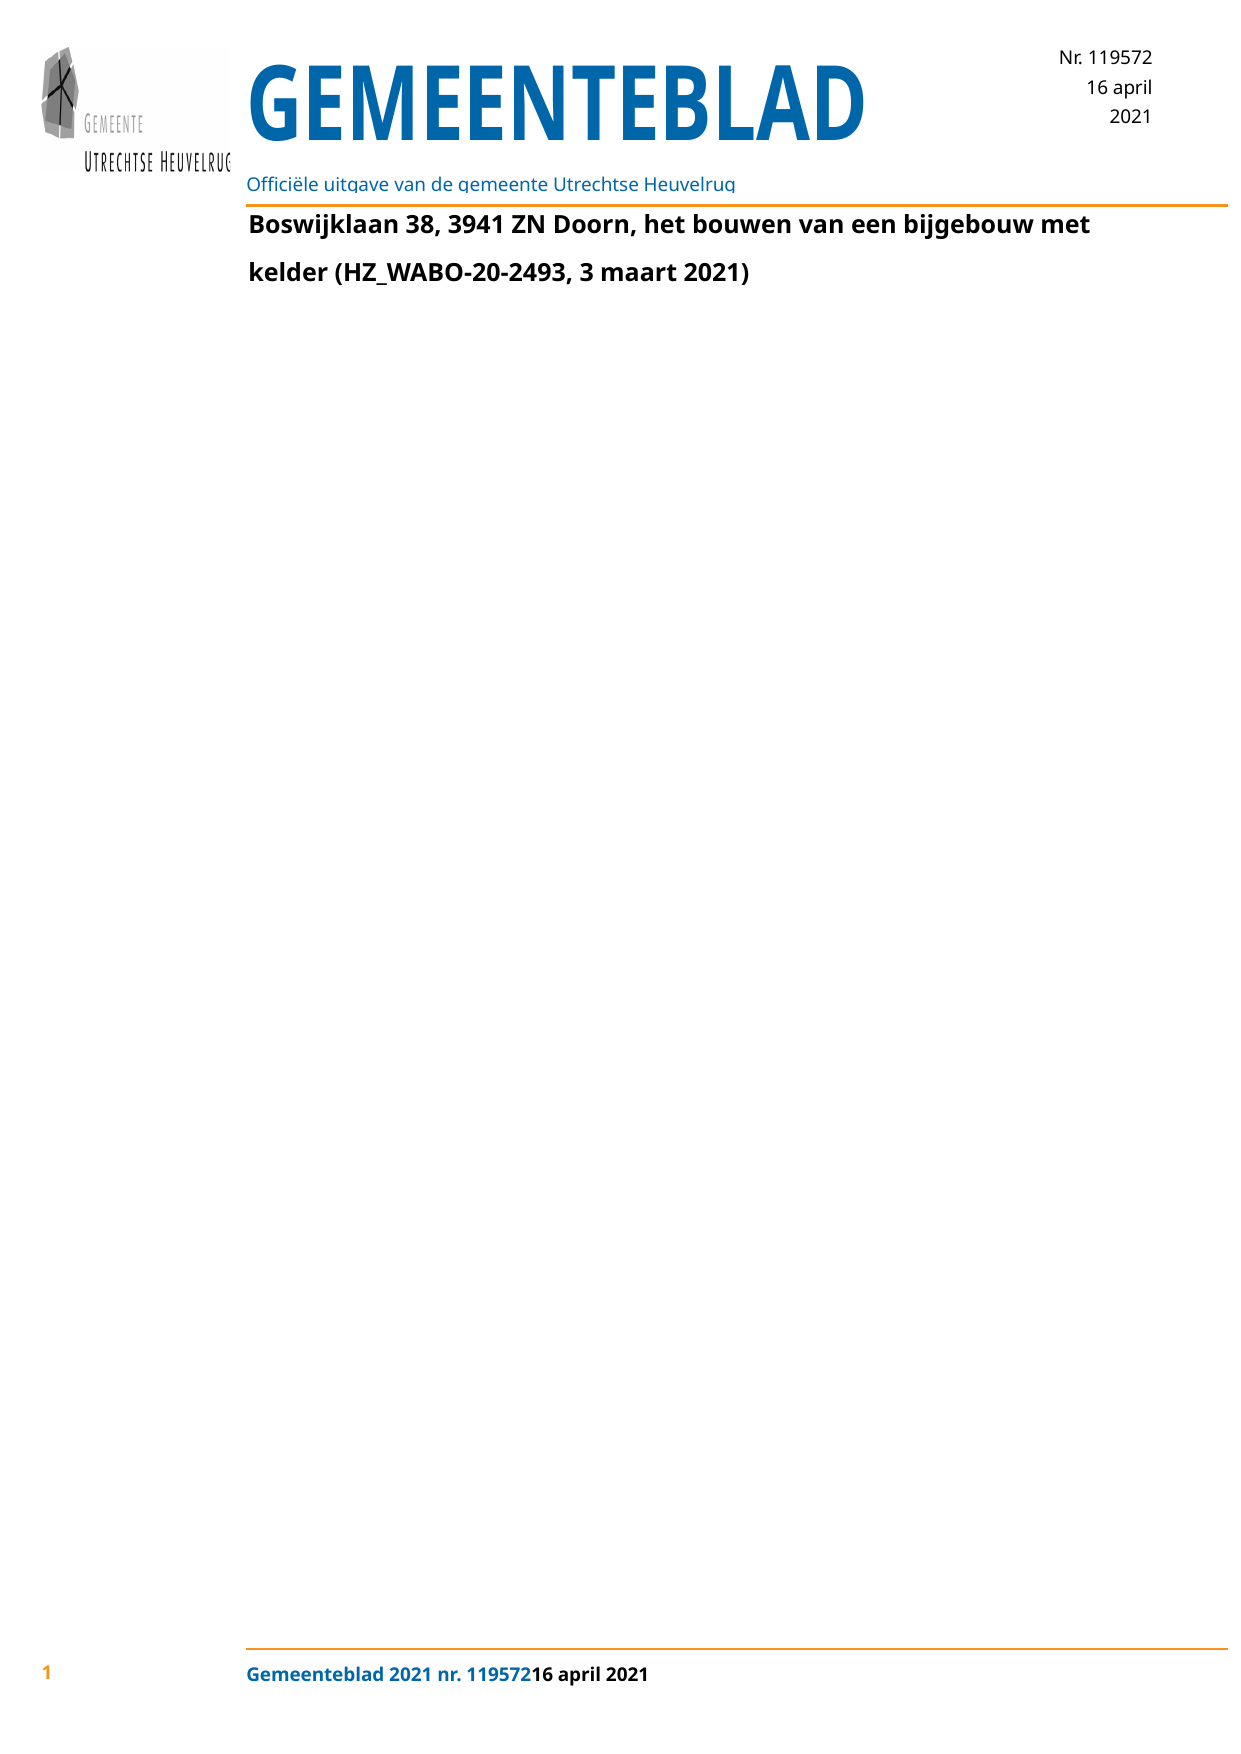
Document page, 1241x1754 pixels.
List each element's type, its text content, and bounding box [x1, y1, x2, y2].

text Boswijklaan 38, 3941 ZN Doorn, het bouwen van een bijgebouw met kelder (HZ_WABO-20-2493, 3 maart 2021) [248, 207, 1152, 288]
picture [41, 47, 231, 172]
